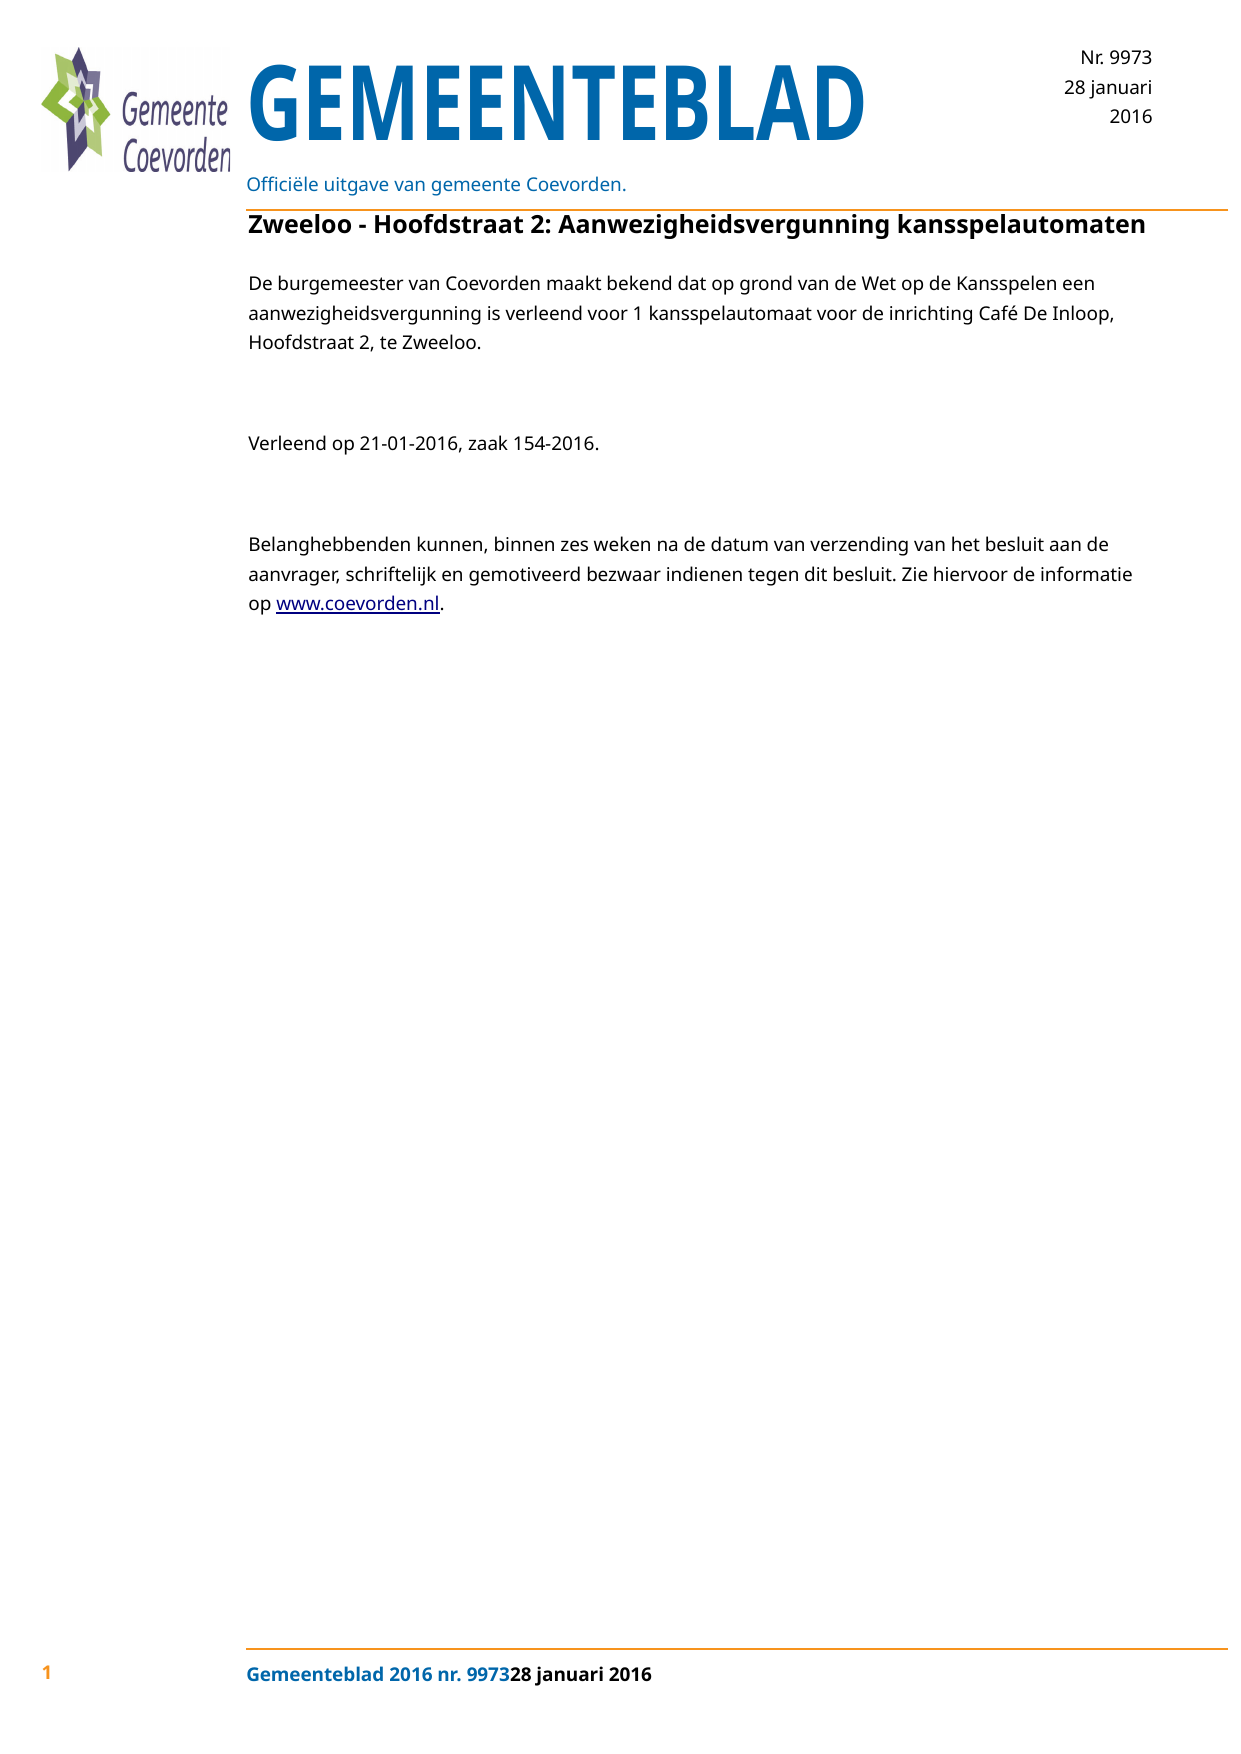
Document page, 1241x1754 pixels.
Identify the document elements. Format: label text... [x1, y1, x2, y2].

text Zweeloo - Hoofdstraat 2: Aanwezigheidsvergunning kansspelautomaten [248, 211, 1152, 241]
text De burgemeester van Coevorden maakt bekend dat op grond van de Wet op de Kansspelen een aanwezigheidsvergunning is verleend voor 1 kansspelautomaat voor de inrichting Café De Inloop, Hoofdstraat 2, te Zweeloo. [248, 270, 1152, 355]
text Belanghebbenden kunnen, binnen zes weken na de datum van verzending van het besluit aan de aanvrager, schriftelijk en gemotiveerd bezwaar indienen tegen dit besluit. Zie hiervoor de informatie op www.coevorden.nl. [248, 531, 1152, 616]
text Verleend op 21-01-2016, zaak 154-2016. [248, 430, 1152, 456]
picture [41, 47, 231, 172]
